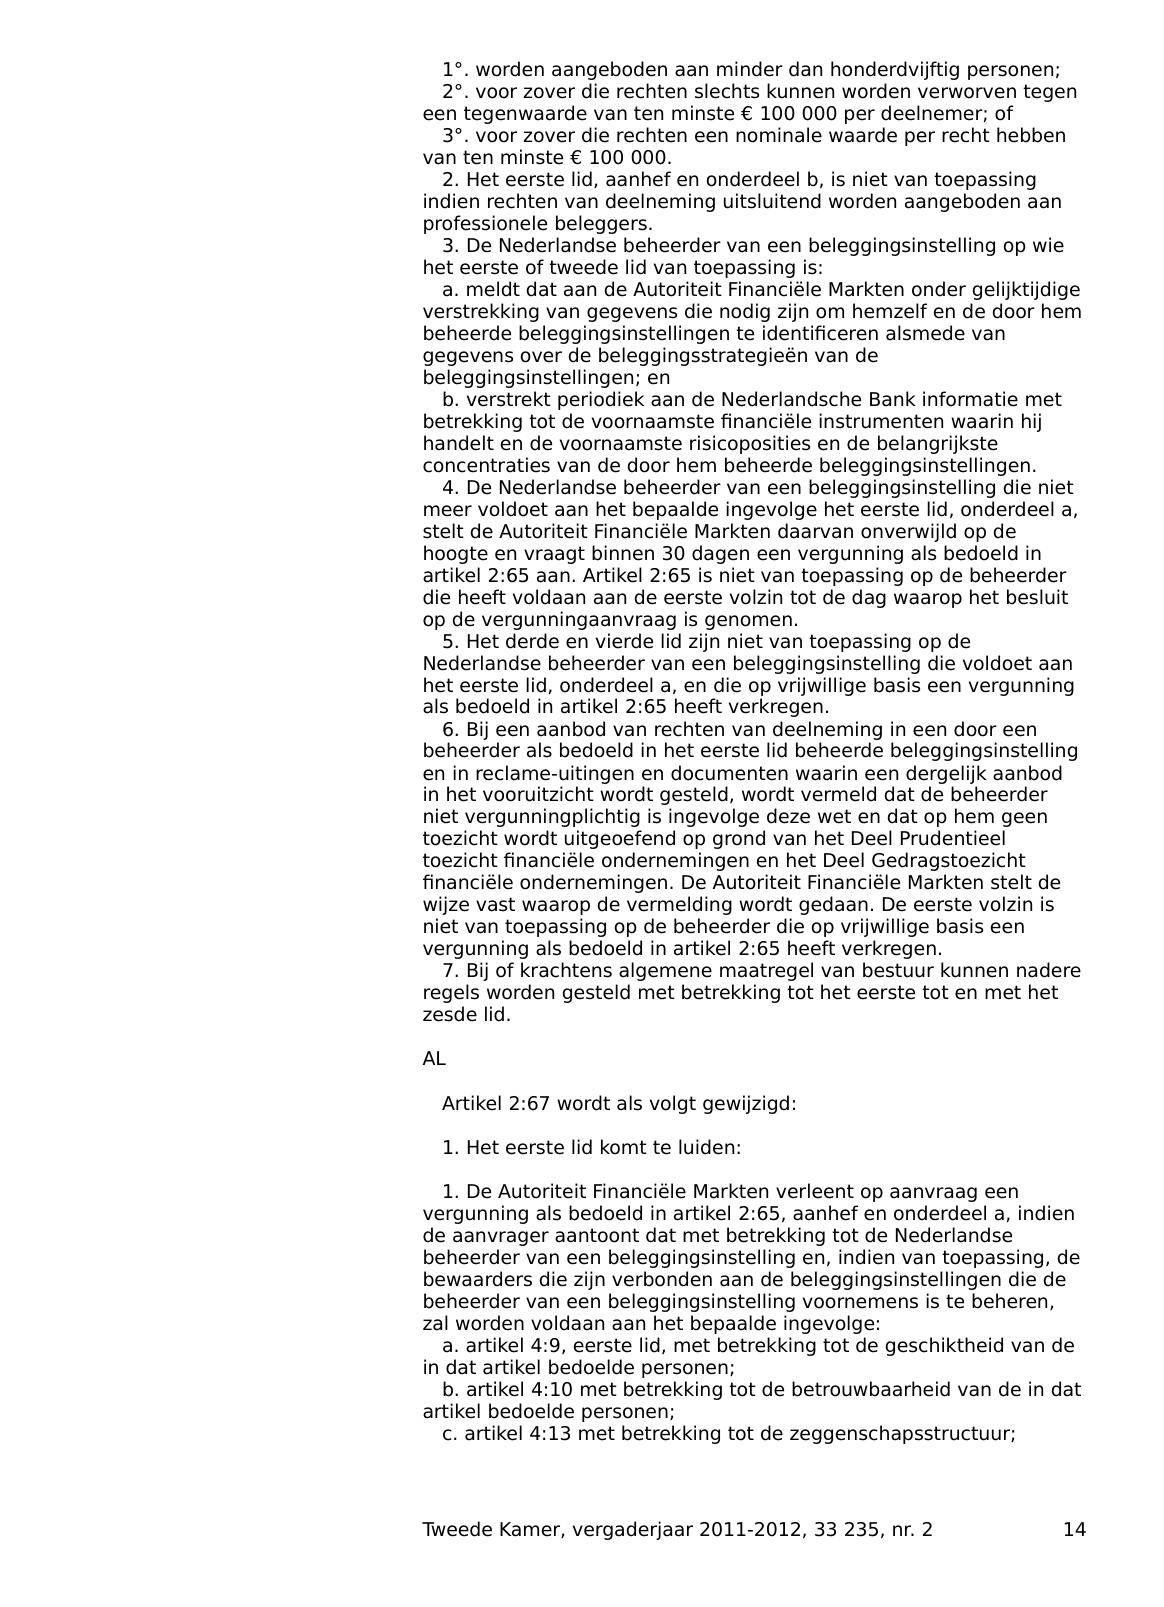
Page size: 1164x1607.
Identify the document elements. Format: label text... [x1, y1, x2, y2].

text 3°. voor zover die rechten een nominale waarde per recht hebben van ten minste € 100 000. [422, 125, 1087, 169]
text Artikel 2:67 wordt als volgt gewijzigd: [422, 1092, 1087, 1114]
text c. artikel 4:13 met betrekking tot de zeggenschapsstructuur; [422, 1423, 1087, 1444]
text a. artikel 4:9, eerste lid, met betrekking tot de geschiktheid van de in dat artikel bedoelde personen; [422, 1335, 1087, 1379]
text 6. Bij een aanbod van rechten van deelneming in een door een beheerder als bedoeld in het eerste lid beheerde beleggingsinstelling en in reclame-uitingen en documenten waarin een dergelijk aanbod in het vooruitzicht wordt gesteld, wordt vermeld dat de beheerder niet vergunningplichtig is ingevolge deze wet en dat op hem geen toezicht wordt uitgeoefend op grond van het Deel Prudentieel toezicht financiële ondernemingen en het Deel Gedragstoezicht financiële ondernemingen. De Autoriteit Financiële Markten stelt de wijze vast waarop de vermelding wordt gedaan. De eerste volzin is niet van toepassing op de beheerder die op vrijwillige basis een vergunning als bedoeld in artikel 2:65 heeft verkregen. [422, 718, 1087, 960]
text 5. Het derde en vierde lid zijn niet van toepassing op de Nederlandse beheerder van een beleggingsinstelling die voldoet aan het eerste lid, onderdeel a, en die op vrijwillige basis een vergunning als bedoeld in artikel 2:65 heeft verkregen. [422, 631, 1087, 718]
text AL [422, 1048, 1087, 1070]
text 4. De Nederlandse beheerder van een beleggingsinstelling die niet meer voldoet aan het bepaalde ingevolge het eerste lid, onderdeel a, stelt de Autoriteit Financiële Markten daarvan onverwijld op de hoogte en vraagt binnen 30 dagen een vergunning als bedoeld in artikel 2:65 aan. Artikel 2:65 is niet van toepassing op de beheerder die heeft voldaan aan de eerste volzin tot de dag waarop het besluit op de vergunningaanvraag is genomen. [422, 477, 1087, 631]
text b. verstrekt periodiek aan de Nederlandsche Bank informatie met betrekking tot de voornaamste financiële instrumenten waarin hij handelt en de voornaamste risicoposities en de belangrijkste concentraties van de door hem beheerde beleggingsinstellingen. [422, 389, 1087, 477]
text 2. Het eerste lid, aanhef en onderdeel b, is niet van toepassing indien rechten van deelneming uitsluitend worden aangeboden aan professionele beleggers. [422, 169, 1087, 235]
text 2°. voor zover die rechten slechts kunnen worden verworven tegen een tegenwaarde van ten minste € 100 000 per deelnemer; of [422, 81, 1087, 125]
text 7. Bij of krachtens algemene maatregel van bestuur kunnen nadere regels worden gesteld met betrekking tot het eerste tot en met het zesde lid. [422, 960, 1087, 1026]
text 3. De Nederlandse beheerder van een beleggingsinstelling op wie het eerste of tweede lid van toepassing is: [422, 235, 1087, 279]
text 1. Het eerste lid komt te luiden: [422, 1137, 1087, 1159]
text b. artikel 4:10 met betrekking tot de betrouwbaarheid van de in dat artikel bedoelde personen; [422, 1379, 1087, 1423]
text a. meldt dat aan de Autoriteit Financiële Markten onder gelijktijdige verstrekking van gegevens die nodig zijn om hemzelf en de door hem beheerde beleggingsinstellingen te identificeren alsmede van gegevens over de beleggingsstrategieën van de beleggingsinstellingen; en [422, 279, 1087, 389]
text 1. De Autoriteit Financiële Markten verleent op aanvraag een vergunning als bedoeld in artikel 2:65, aanhef en onderdeel a, indien de aanvrager aantoont dat met betrekking tot de Nederlandse beheerder van een beleggingsinstelling en, indien van toepassing, de bewaarders die zijn verbonden aan de beleggingsinstellingen die de beheerder van een beleggingsinstelling voornemens is te beheren, zal worden voldaan aan het bepaalde ingevolge: [422, 1181, 1087, 1335]
text 1°. worden aangeboden aan minder dan honderdvijftig personen; [422, 59, 1087, 81]
